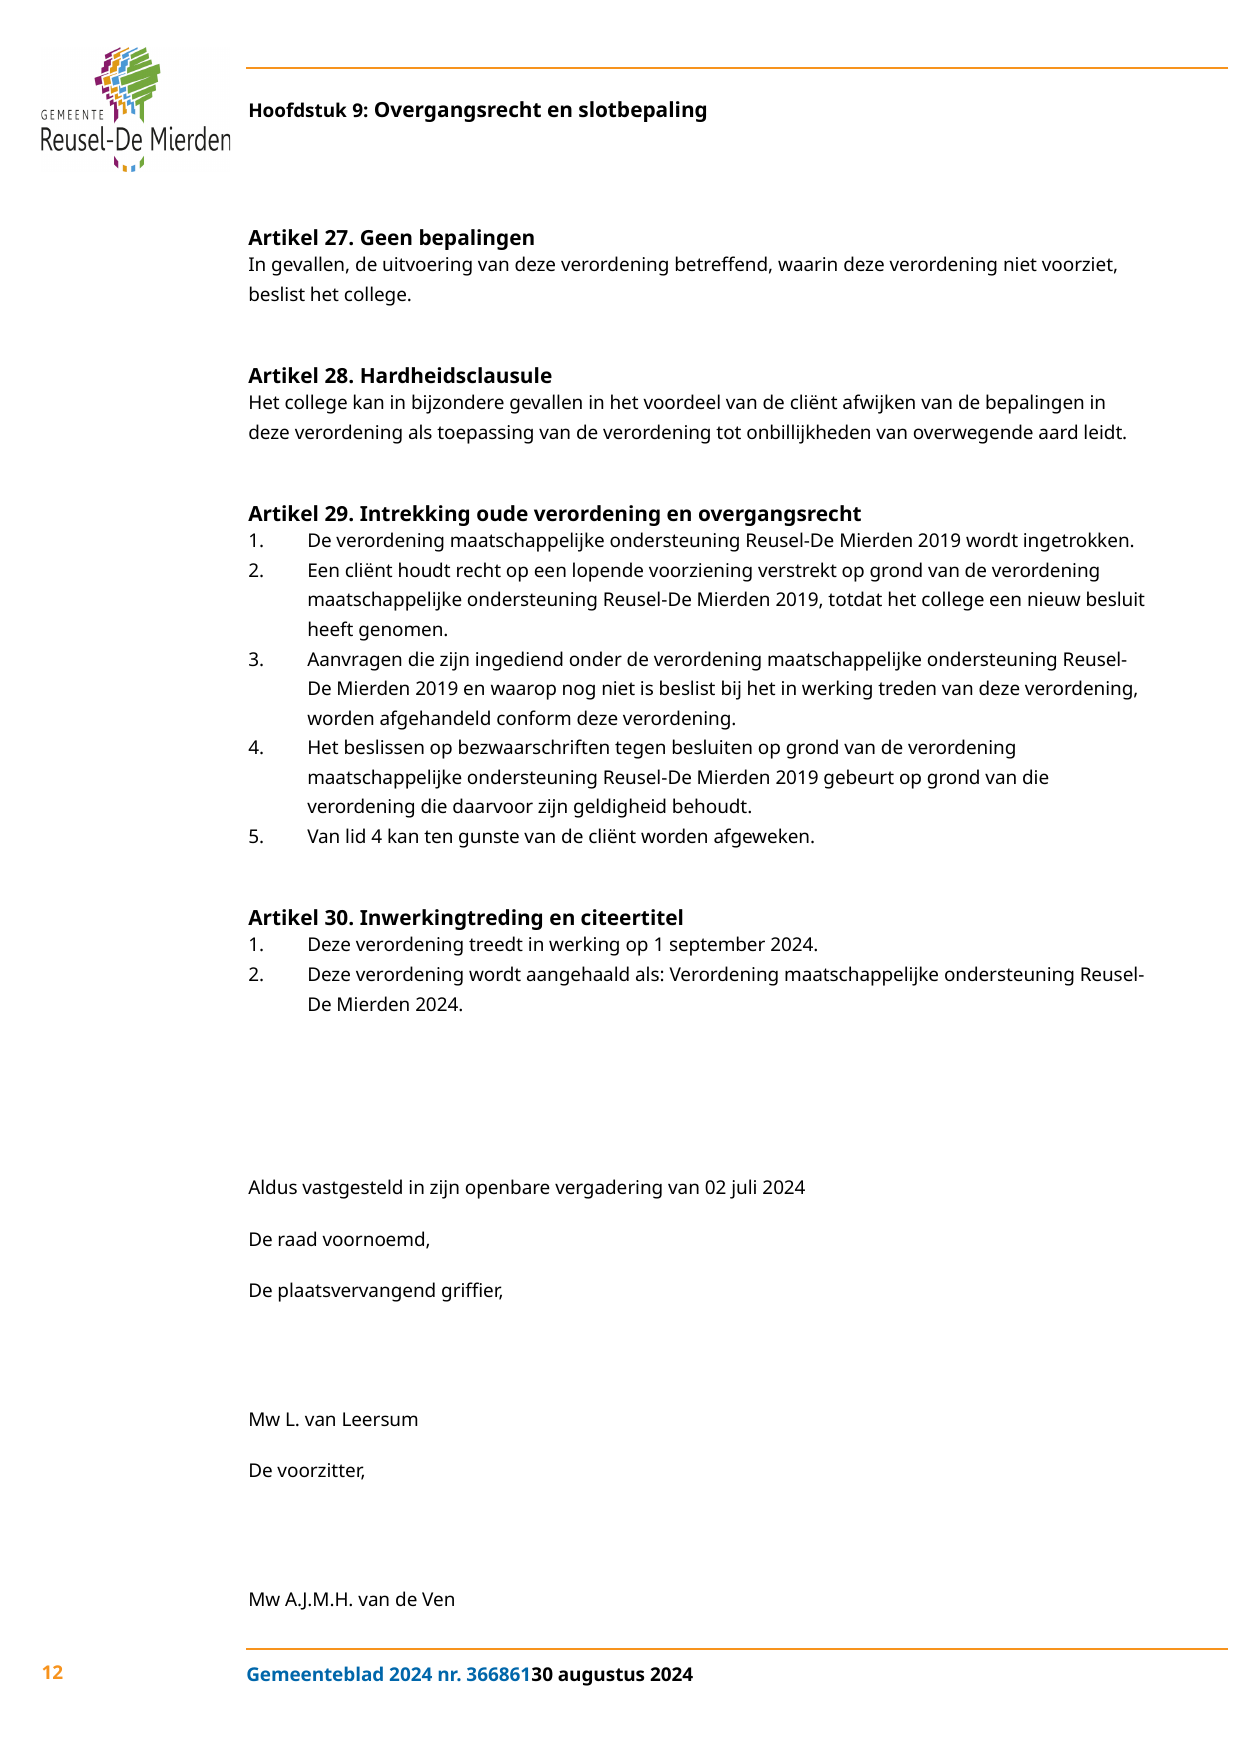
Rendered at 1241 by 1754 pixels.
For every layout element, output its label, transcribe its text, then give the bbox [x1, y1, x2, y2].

text Mw A.J.M.H. van de Ven [248, 1586, 1152, 1612]
text Hoofdstuk 9: Overgangsrecht en slotbepaling [248, 95, 1152, 123]
text Mw L. van Leersum [248, 1406, 1152, 1432]
text De voorzitter, [248, 1457, 1152, 1483]
text Het college kan in bijzondere gevallen in het voordeel van de cliënt afwijken van de bepalingen in deze verordening als toepassing van de verordening tot onbillijkheden van overwegende aard leidt. [248, 389, 1152, 445]
list Aanvragen die zijn ingediend onder de verordening maatschappelijke ondersteuning Reusel-De Mierden 2019 en waarop nog niet is beslist bij het in werking treden van deze verordening, worden afgehandeld conform deze verordening. [248, 646, 1152, 731]
list Deze verordening wordt aangehaald als: Verordening maatschappelijke ondersteuning Reusel-De Mierden 2024. [248, 961, 1152, 1017]
list Van lid 4 kan ten gunste van de cliënt worden afgeweken. [248, 823, 1152, 849]
text Artikel 28. Hardheidsclausule [248, 361, 1152, 389]
text Artikel 30. Inwerkingtreding en citeertitel [248, 903, 1152, 932]
list De verordening maatschappelijke ondersteuning Reusel-De Mierden 2019 wordt ingetrokken. [248, 527, 1152, 553]
text Artikel 27. Geen bepalingen [248, 223, 1152, 251]
text In gevallen, de uitvoering van deze verordening betreffend, waarin deze verordening niet voorziet, beslist het college. [248, 251, 1152, 307]
text De raad voornoemd, [248, 1226, 1152, 1252]
text De plaatsvervangend griffier, [248, 1277, 1152, 1303]
text Artikel 29. Intrekking oude verordening en overgangsrecht [248, 499, 1152, 527]
list Een cliënt houdt recht op een lopende voorziening verstrekt op grond van de verordening maatschappelijke ondersteuning Reusel-De Mierden 2019, totdat het college een nieuw besluit heeft genomen. [248, 557, 1152, 642]
text Aldus vastgesteld in zijn openbare vergadering van 02 juli 2024 [248, 1174, 1152, 1200]
list Deze verordening treedt in werking op 1 september 2024. [248, 932, 1152, 957]
picture [41, 47, 231, 172]
list Het beslissen op bezwaarschriften tegen besluiten op grond van de verordening maatschappelijke ondersteuning Reusel-De Mierden 2019 gebeurt op grond van die verordening die daarvoor zijn geldigheid behoudt. [248, 734, 1152, 819]
